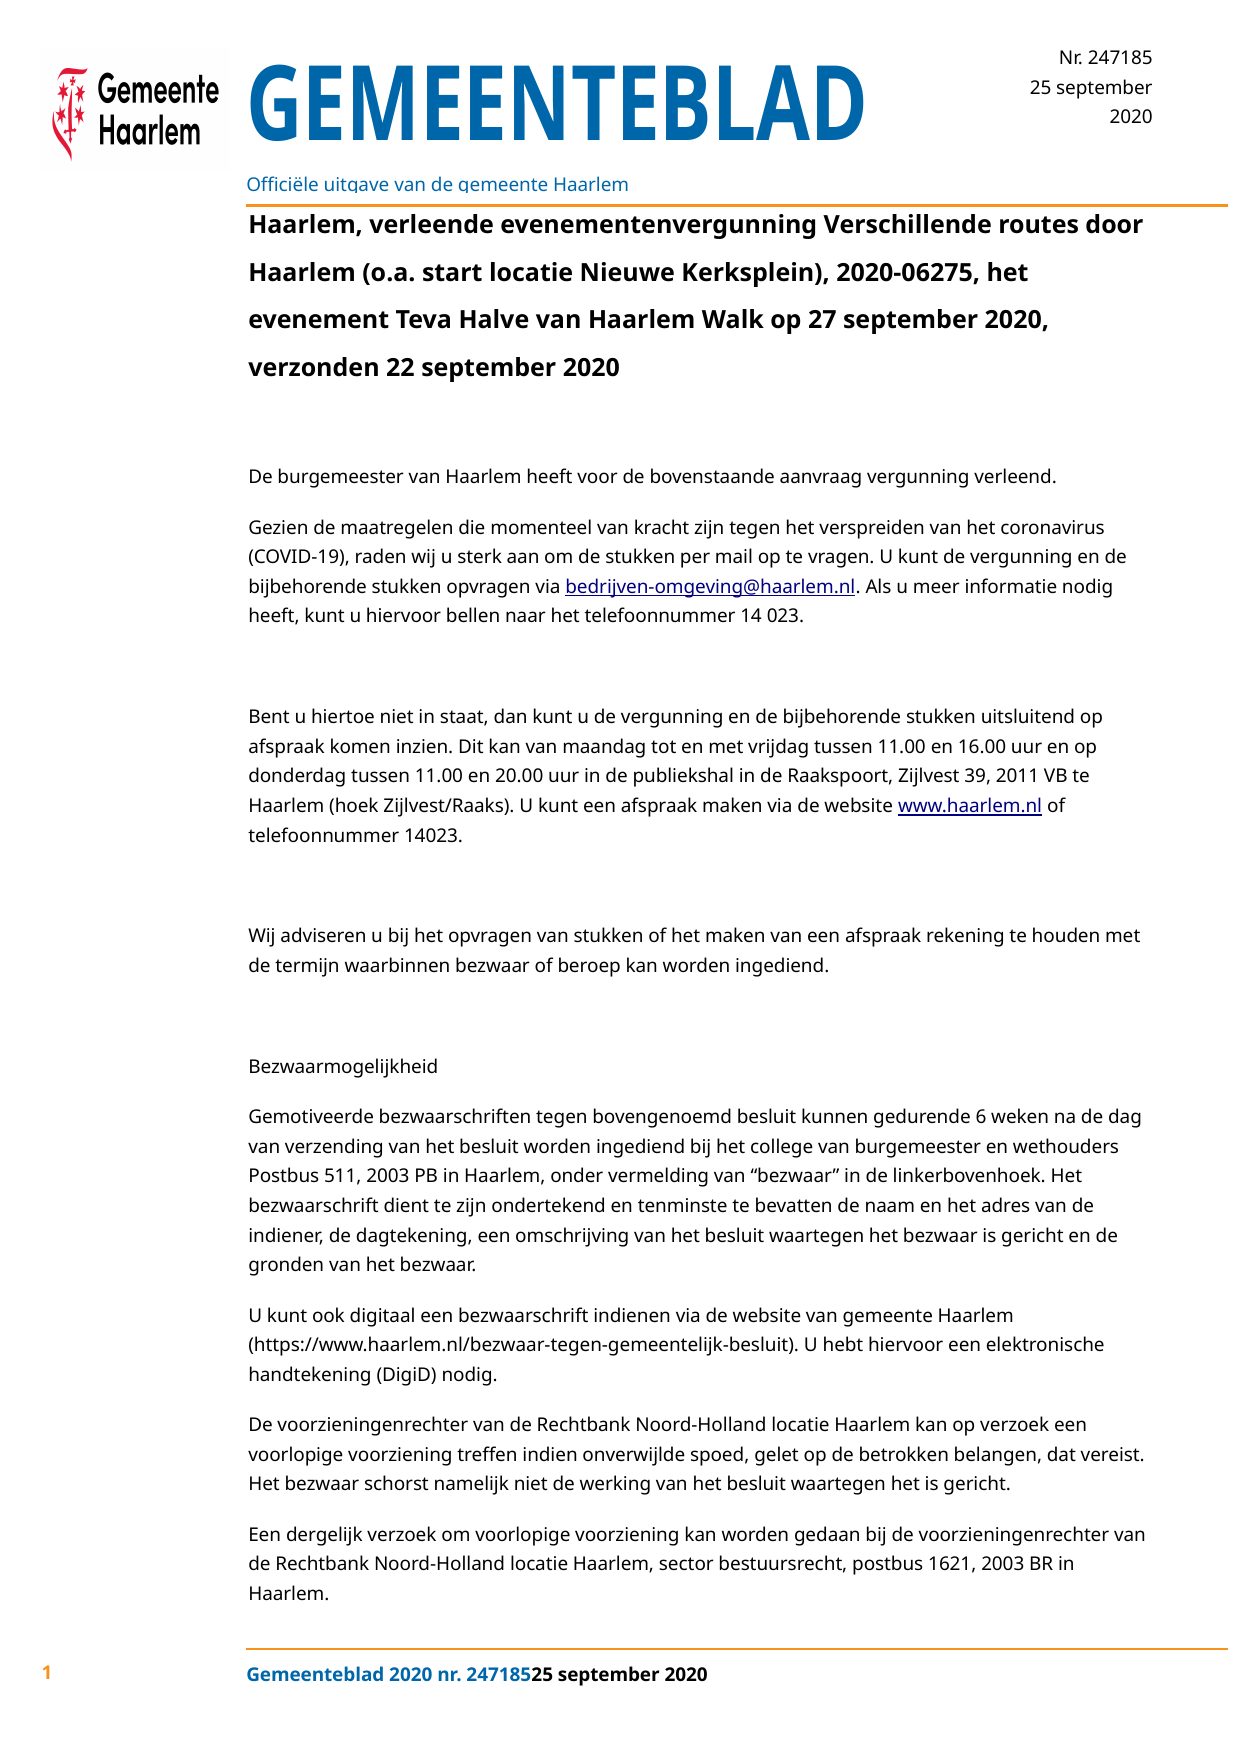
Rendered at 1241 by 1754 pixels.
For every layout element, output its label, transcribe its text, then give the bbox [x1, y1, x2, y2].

text Gemotiveerde bezwaarschriften tegen bovengenoemd besluit kunnen gedurende 6 weken na de dag van verzending van het besluit worden ingediend bij het college van burgemeester en wethouders Postbus 511, 2003 PB in Haarlem, onder vermelding van “bezwaar” in de linkerbovenhoek. Het bezwaarschrift dient te zijn ondertekend en tenminste te bevatten de naam en het adres van de indiener, de dagtekening, een omschrijving van het besluit waartegen het bezwaar is gericht en de gronden van het bezwaar. [248, 1103, 1152, 1277]
picture [41, 47, 231, 172]
text Bent u hiertoe niet in staat, dan kunt u de vergunning en de bijbehorende stukken uitsluitend op afspraak komen inzien. Dit kan van maandag tot en met vrijdag tussen 11.00 en 16.00 uur en op donderdag tussen 11.00 en 20.00 uur in de publiekshal in de Raakspoort, Zijlvest 39, 2011 VB te Haarlem (hoek Zijlvest/Raaks). U kunt een afspraak maken via de website www.haarlem.nl of telefoonnummer 14023. [248, 703, 1152, 848]
text Gezien de maatregelen die momenteel van kracht zijn tegen het verspreiden van het coronavirus (COVID-19), raden wij u sterk aan om de stukken per mail op te vragen. U kunt de vergunning en de bijbehorende stukken opvragen via bedrijven-omgeving@haarlem.nl. Als u meer informatie nodig heeft, kunt u hiervoor bellen naar het telefoonnummer 14 023. [248, 514, 1152, 628]
text Haarlem, verleende evenementenvergunning Verschillende routes door Haarlem (o.a. start locatie Nieuwe Kerksplein), 2020-06275, het evenement Teva Halve van Haarlem Walk op 27 september 2020, verzonden 22 september 2020 [248, 207, 1152, 384]
text De voorzieningenrechter van de Rechtbank Noord-Holland locatie Haarlem kan op verzoek een voorlopige voorziening treffen indien onverwijlde spoed, gelet op de betrokken belangen, dat vereist. Het bezwaar schorst namelijk niet de werking van het besluit waartegen het is gericht. [248, 1411, 1152, 1496]
text De burgemeester van Haarlem heeft voor de bovenstaande aanvraag vergunning verleend. [248, 463, 1152, 489]
text Een dergelijk verzoek om voorlopige voorziening kan worden gedaan bij de voorzieningenrechter van de Rechtbank Noord-Holland locatie Haarlem, sector bestuursrecht, postbus 1621, 2003 BR in Haarlem. [248, 1521, 1152, 1606]
text Wij adviseren u bij het opvragen van stukken of het maken van een afspraak rekening te houden met de termijn waarbinnen bezwaar of beroep kan worden ingediend. [248, 923, 1152, 978]
text U kunt ook digitaal een bezwaarschrift indienen via de website van gemeente Haarlem (https://www.haarlem.nl/bezwaar-tegen-gemeentelijk-besluit). U hebt hiervoor een elektronische handtekening (DigiD) nodig. [248, 1302, 1152, 1387]
text Bezwaarmogelijkheid [248, 1053, 1152, 1079]
